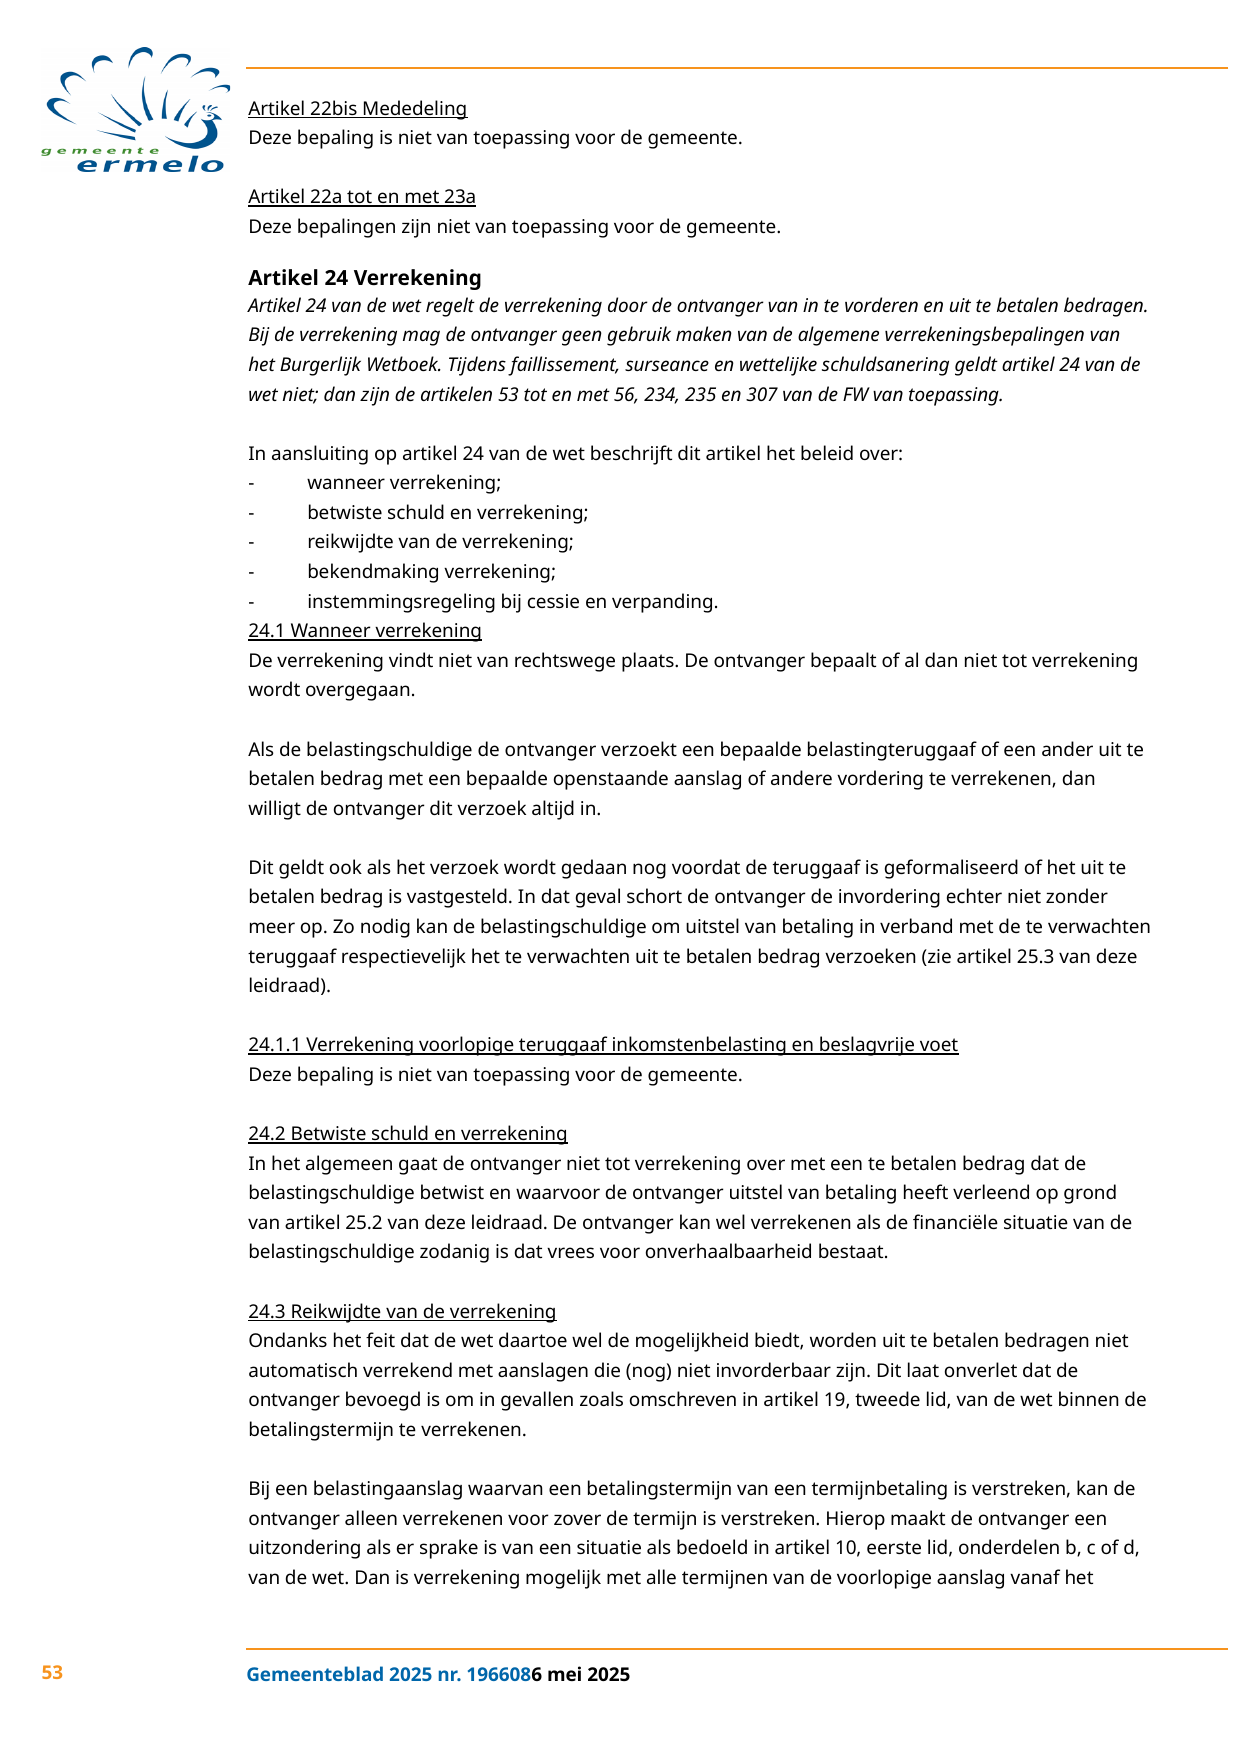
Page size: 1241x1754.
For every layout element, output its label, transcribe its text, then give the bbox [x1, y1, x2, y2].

list betwiste schuld en verrekening; [248, 499, 1152, 525]
text Deze bepalingen zijn niet van toepassing voor de gemeente. [248, 213, 1152, 239]
picture [41, 47, 231, 172]
text Deze bepaling is niet van toepassing voor de gemeente. [248, 1061, 1152, 1087]
text 24.1.1 Verrekening voorlopige teruggaaf inkomstenbelasting en beslagvrije voet [248, 1032, 1152, 1057]
list wanneer verrekening; [248, 469, 1152, 495]
text Artikel 22a tot en met 23a [248, 183, 1152, 209]
text Deze bepaling is niet van toepassing voor de gemeente. [248, 124, 1152, 150]
text De verrekening vindt niet van rechtswege plaats. De ontvanger bepaalt of al dan niet tot verrekening wordt overgegaan. [248, 647, 1152, 702]
text Artikel 24 van de wet regelt de verrekening door de ontvanger van in te vorderen en uit te betalen bedragen. Bij de verrekening mag de ontvanger geen gebruik maken van de algemene verrekeningsbepalingen van het Burgerlijk Wetboek. Tijdens faillissement, surseance en wettelijke schuldsanering geldt artikel 24 van de wet niet; dan zijn de artikelen 53 tot en met 56, 234, 235 en 307 van de FW van toepassing. [248, 292, 1152, 406]
text 24.1 Wanneer verrekening [248, 617, 1152, 643]
text Dit geldt ook als het verzoek wordt gedaan nog voordat de teruggaaf is geformaliseerd of het uit te betalen bedrag is vastgesteld. In dat geval schort de ontvanger de invordering echter niet zonder meer op. Zo nodig kan de belastingschuldige om uitstel van betaling in verband met de te verwachten teruggaaf respectievelijk het te verwachten uit te betalen bedrag verzoeken (zie artikel 25.3 van deze leidraad). [248, 854, 1152, 998]
text In aansluiting op artikel 24 van de wet beschrijft dit artikel het beleid over: [248, 440, 1152, 466]
text Ondanks het feit dat de wet daartoe wel de mogelijkheid biedt, worden uit te betalen bedragen niet automatisch verrekend met aanslagen die (nog) niet invorderbaar zijn. Dit laat onverlet dat de ontvanger bevoegd is om in gevallen zoals omschreven in artikel 19, tweede lid, van de wet binnen de betalingstermijn te verrekenen. [248, 1327, 1152, 1442]
list instemmingsregeling bij cessie en verpanding. [248, 588, 1152, 613]
text 24.2 Betwiste schuld en verrekening [248, 1120, 1152, 1146]
text Artikel 22bis Mededeling [248, 95, 1152, 121]
text Bij een belastingaanslag waarvan een betalingstermijn van een termijnbetaling is verstreken, kan de ontvanger alleen verrekenen voor zover de termijn is verstreken. Hierop maakt de ontvanger een uitzondering als er sprake is van een situatie als bedoeld in artikel 10, eerste lid, onderdelen b, c of d, van de wet. Dan is verrekening mogelijk met alle termijnen van de voorlopige aanslag vanaf het [248, 1475, 1152, 1590]
list reikwijdte van de verrekening; [248, 529, 1152, 554]
text In het algemeen gaat de ontvanger niet tot verrekening over met een te betalen bedrag dat de belastingschuldige betwist en waarvoor de ontvanger uitstel van betaling heeft verleend op grond van artikel 25.2 van deze leidraad. De ontvanger kan wel verrekenen als de financiële situatie van de belastingschuldige zodanig is dat vrees voor onverhaalbaarheid bestaat. [248, 1150, 1152, 1264]
list bekendmaking verrekening; [248, 558, 1152, 584]
text Artikel 24 Verrekening [248, 263, 1152, 292]
text Als de belastingschuldige de ontvanger verzoekt een bepaalde belastingteruggaaf of een ander uit te betalen bedrag met een bepaalde openstaande aanslag of andere vordering te verrekenen, dan willigt de ontvanger dit verzoek altijd in. [248, 736, 1152, 821]
text 24.3 Reikwijdte van de verrekening [248, 1298, 1152, 1323]
